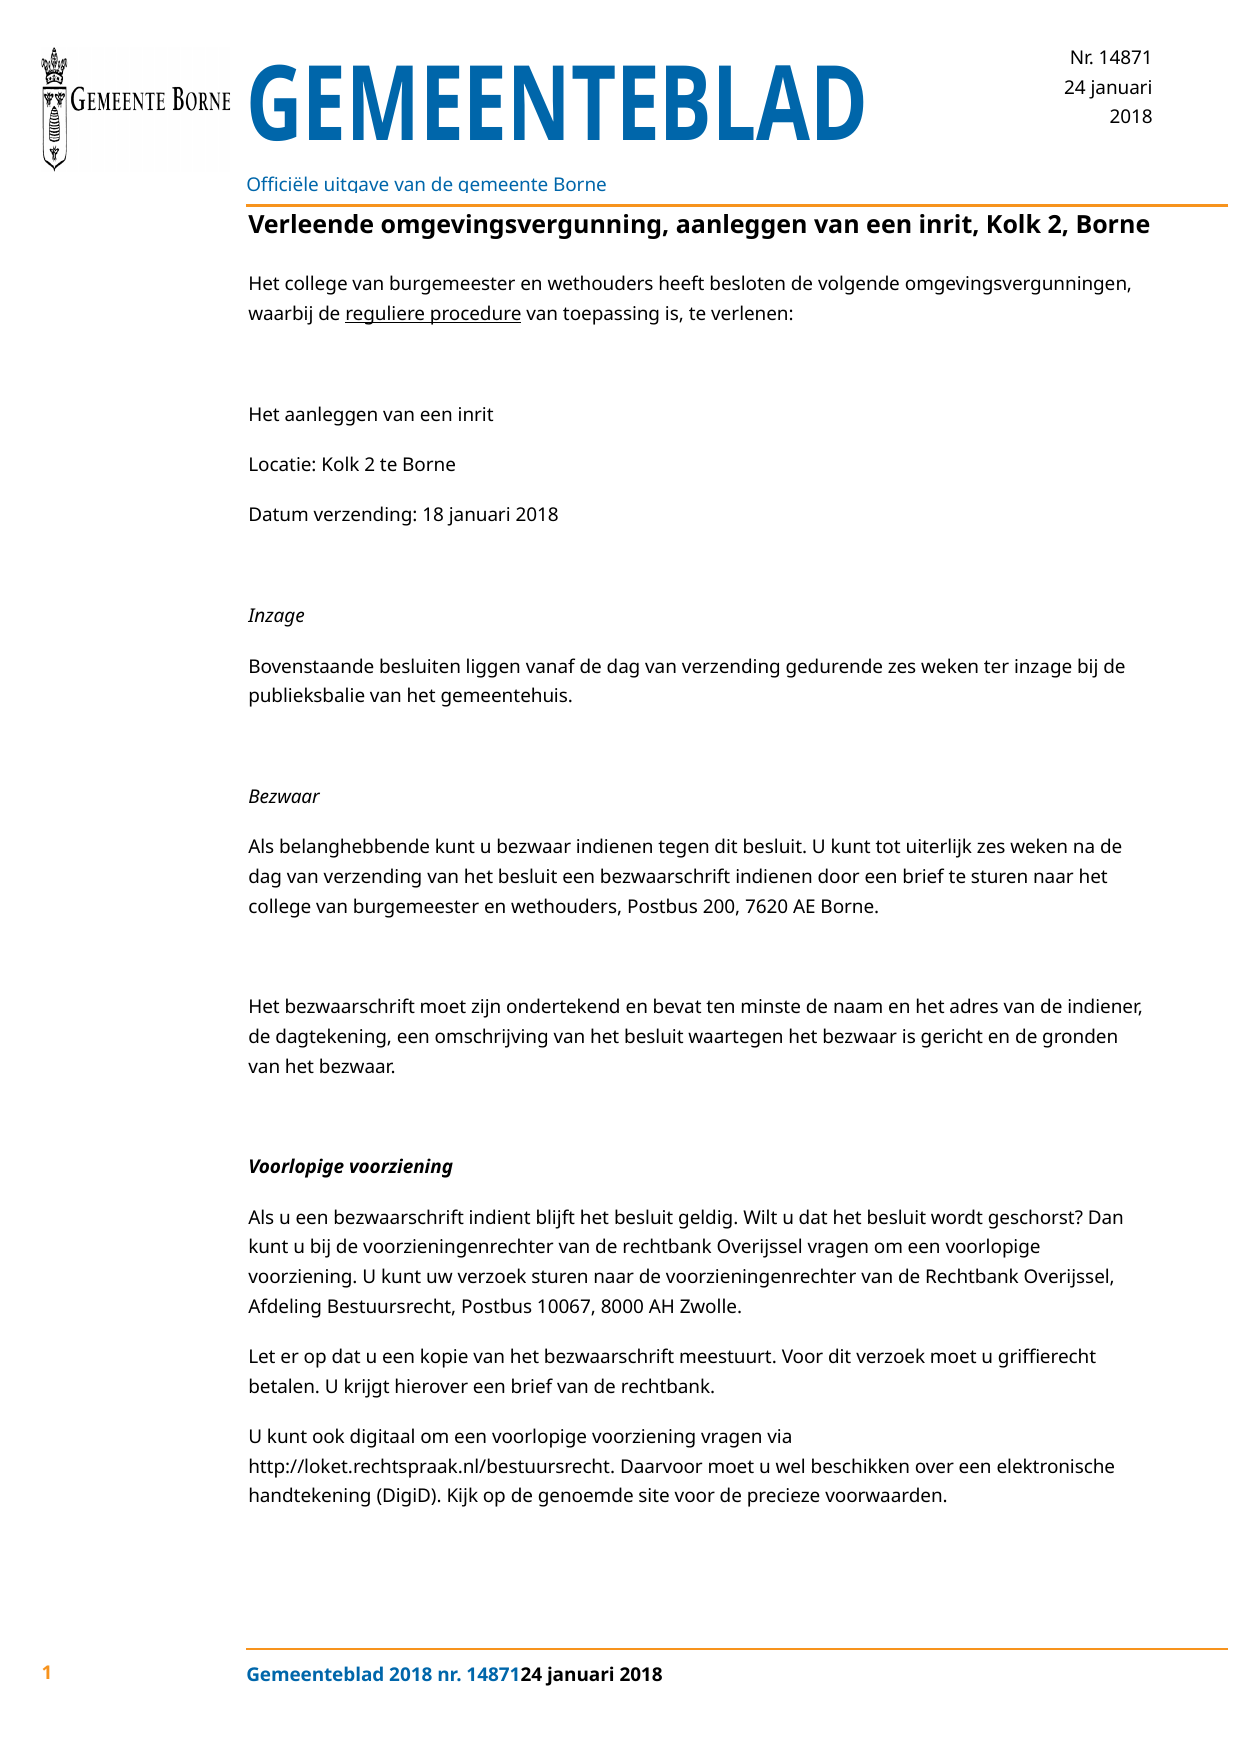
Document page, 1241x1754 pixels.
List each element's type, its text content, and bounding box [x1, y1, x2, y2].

text Het bezwaarschrift moet zijn ondertekend en bevat ten minste de naam en het adres van de indiener, de dagtekening, een omschrijving van het besluit waartegen het bezwaar is gericht en de gronden van het bezwaar. [248, 994, 1152, 1078]
picture [41, 47, 231, 172]
text Inzage [248, 602, 1152, 628]
text Bovenstaande besluiten liggen vanaf de dag van verzending gedurende zes weken ter inzage bij de publieksbalie van het gemeentehuis. [248, 653, 1152, 708]
text U kunt ook digitaal om een voorlopige voorziening vragen via http://loket.rechtspraak.nl/bestuursrecht. Daarvoor moet u wel beschikken over een elektronische handtekening (DigiD). Kijk op de genoemde site voor de precieze voorwaarden. [248, 1423, 1152, 1508]
text Datum verzending: 18 januari 2018 [248, 502, 1152, 527]
text Het aanleggen van een inrit [248, 401, 1152, 426]
text Als belanghebbende kunt u bezwaar indienen tegen dit besluit. U kunt tot uiterlijk zes weken na de dag van verzending van het besluit een bezwaarschrift indienen door een brief te sturen naar het college van burgemeester en wethouders, Postbus 200, 7620 AE Borne. [248, 834, 1152, 918]
text Bezwaar [248, 783, 1152, 809]
text Locatie: Kolk 2 te Borne [248, 451, 1152, 477]
text Voorlopige voorziening [248, 1154, 1152, 1179]
text Het college van burgemeester en wethouders heeft besloten de volgende omgevingsvergunningen, waarbij de reguliere procedure van toepassing is, te verlenen: [248, 270, 1152, 326]
text Let er op dat u een kopie van het bezwaarschrift meestuurt. Voor dit verzoek moet u griffierecht betalen. U krijgt hierover een brief van de rechtbank. [248, 1343, 1152, 1398]
text Als u een bezwaarschrift indient blijft het besluit geldig. Wilt u dat het besluit wordt geschorst? Dan kunt u bij de voorzieningenrechter van de rechtbank Overijssel vragen om een voorlopige voorziening. U kunt uw verzoek sturen naar de voorzieningenrechter van de Rechtbank Overijssel, Afdeling Bestuursrecht, Postbus 10067, 8000 AH Zwolle. [248, 1204, 1152, 1318]
text Verleende omgevingsvergunning, aanleggen van een inrit, Kolk 2, Borne [248, 207, 1152, 241]
